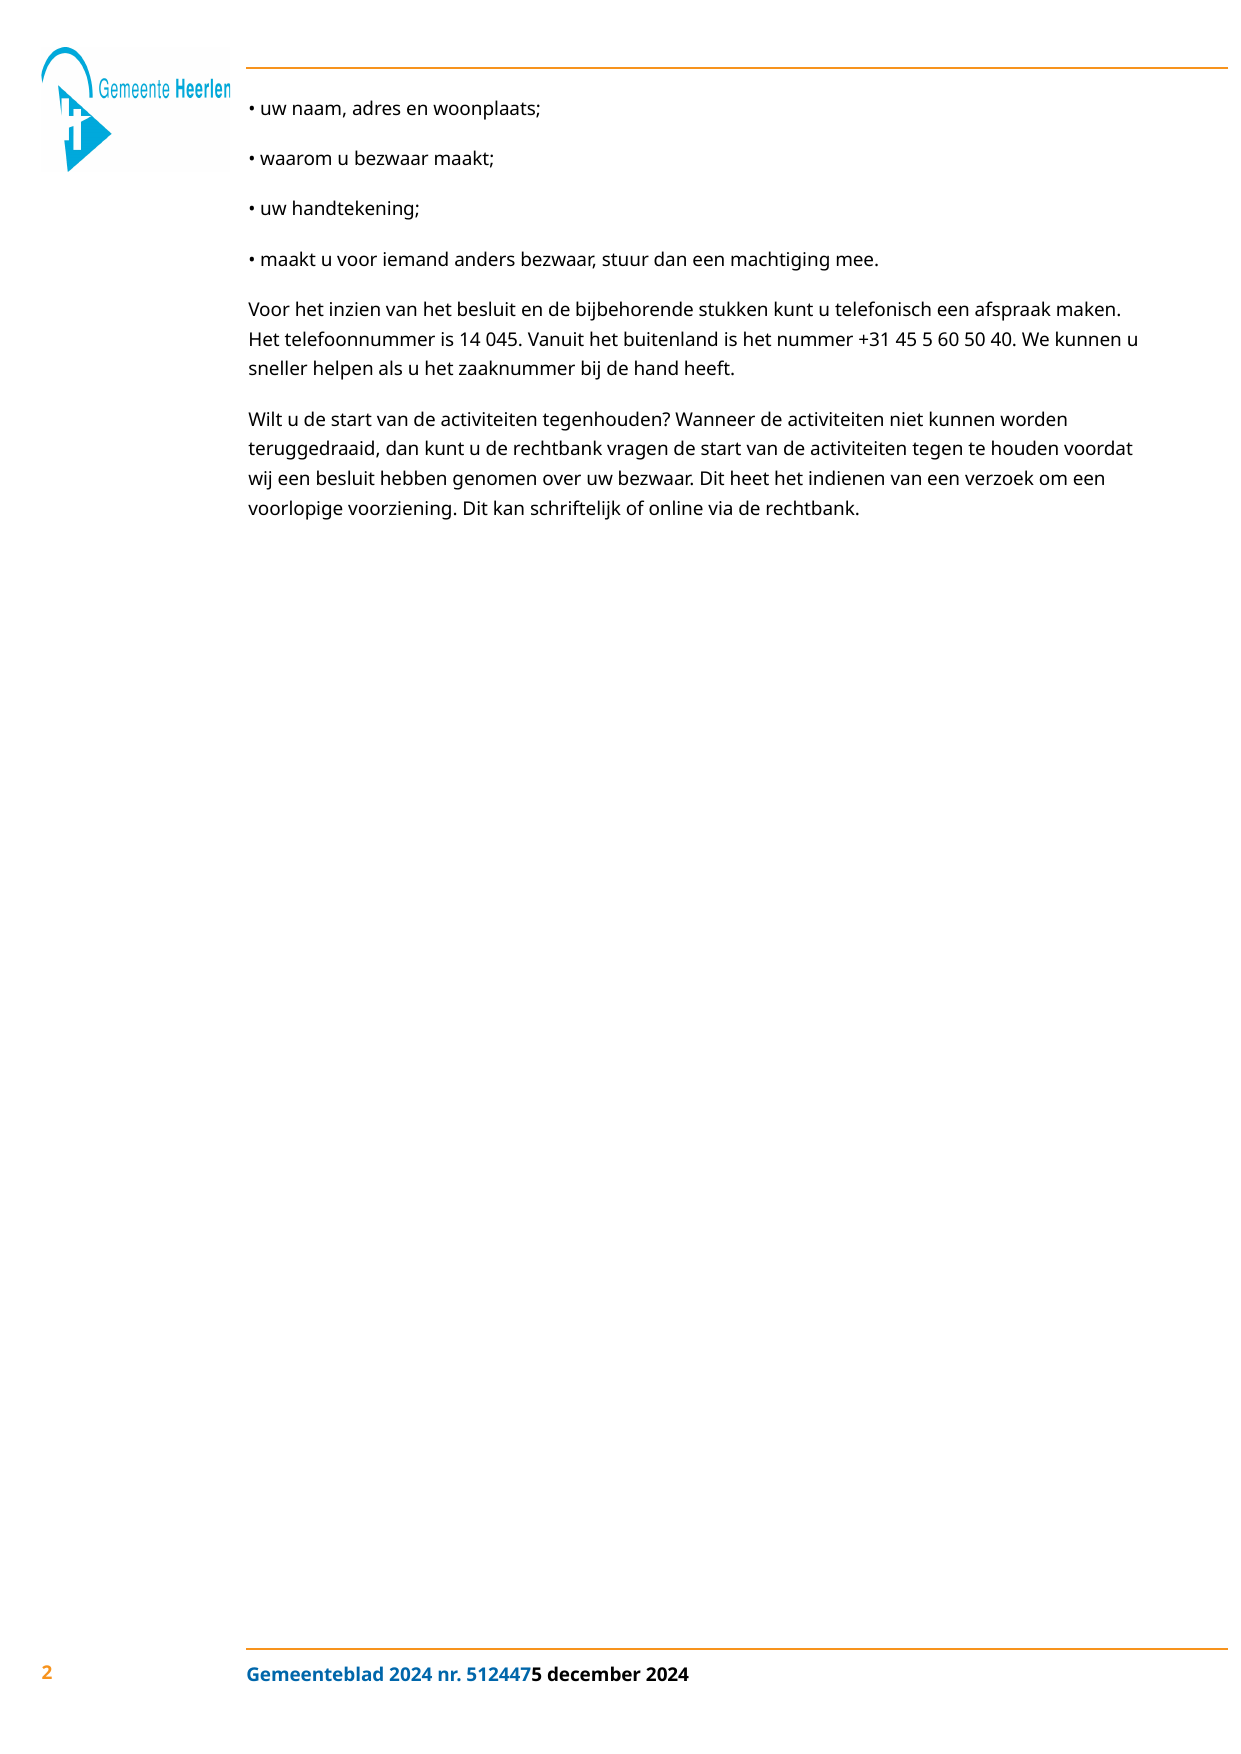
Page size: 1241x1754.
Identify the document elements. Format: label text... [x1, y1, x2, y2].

text • waarom u bezwaar maakt; [248, 145, 1152, 171]
text Wilt u de start van de activiteiten tegenhouden? Wanneer de activiteiten niet kunnen worden teruggedraaid, dan kunt u de rechtbank vragen de start van de activiteiten tegen te houden voordat wij een besluit hebben genomen over uw bezwaar. Dit heet het indienen van een verzoek om een voorlopige voorziening. Dit kan schriftelijk of online via de rechtbank. [248, 406, 1152, 521]
text • maakt u voor iemand anders bezwaar, stuur dan een machtiging mee. [248, 246, 1152, 272]
text • uw handtekening; [248, 196, 1152, 221]
picture [41, 47, 59, 70]
text Voor het inzien van het besluit en de bijbehorende stukken kunt u telefonisch een afspraak maken. Het telefoonnummer is 14 045. Vanuit het buitenland is het nummer +31 45 5 60 50 40. We kunnen u sneller helpen als u het zaaknummer bij de hand heeft. [248, 296, 1152, 381]
picture [41, 47, 231, 172]
text • uw naam, adres en woonplaats; [248, 95, 1152, 121]
